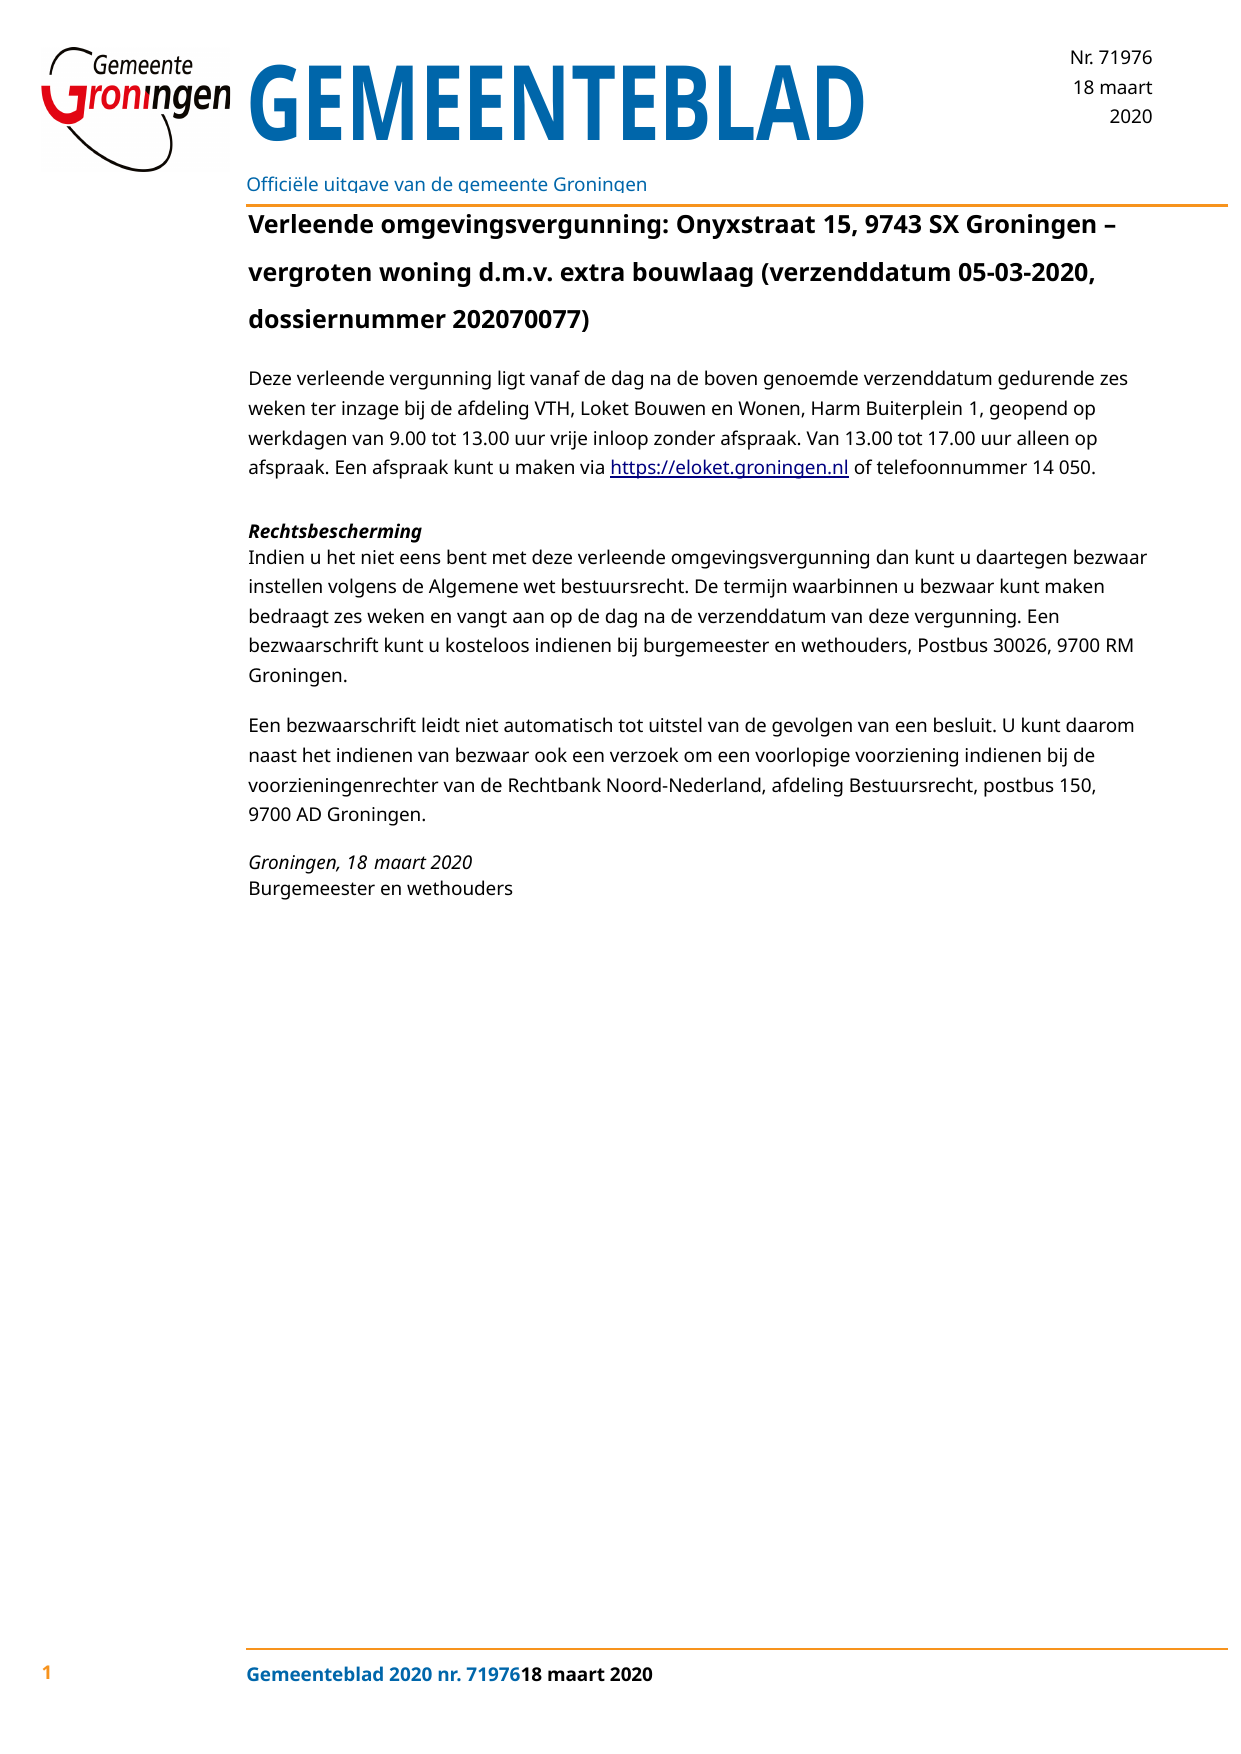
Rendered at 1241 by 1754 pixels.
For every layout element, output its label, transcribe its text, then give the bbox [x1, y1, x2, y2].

text Rechtsbescherming [248, 518, 1152, 544]
text Indien u het niet eens bent met deze verleende omgevingsvergunning dan kunt u daartegen bezwaar instellen volgens de Algemene wet bestuursrecht. De termijn waarbinnen u bezwaar kunt maken bedraagt zes weken en vangt aan op de dag na de verzenddatum van deze vergunning. Een bezwaarschrift kunt u kosteloos indienen bij burgemeester en wethouders, Postbus 30026, 9700 RM Groningen. [248, 544, 1152, 688]
text Verleende omgevingsvergunning: Onyxstraat 15, 9743 SX Groningen – vergroten woning d.m.v. extra bouwlaag (verzenddatum 05-03-2020, dossiernummer 202070077) [248, 207, 1152, 336]
text Burgemeester en wethouders [248, 875, 1152, 901]
text Groningen, 18 maart 2020 [248, 849, 1152, 875]
picture [41, 47, 231, 172]
text Een bezwaarschrift leidt niet automatisch tot uitstel van de gevolgen van een besluit. U kunt daarom naast het indienen van bezwaar ook een verzoek om een voorlopige voorziening indienen bij de voorzieningenrechter van de Rechtbank Noord-Nederland, afdeling Bestuursrecht, postbus 150, 9700 AD Groningen. [248, 713, 1152, 827]
text Deze verleende vergunning ligt vanaf de dag na de boven genoemde verzenddatum gedurende zes weken ter inzage bij de afdeling VTH, Loket Bouwen en Wonen, Harm Buiterplein 1, geopend op werkdagen van 9.00 tot 13.00 uur vrije inloop zonder afspraak. Van 13.00 tot 17.00 uur alleen op afspraak. Een afspraak kunt u maken via https://eloket.groningen.nl of telefoonnummer 14 050. [248, 366, 1152, 480]
